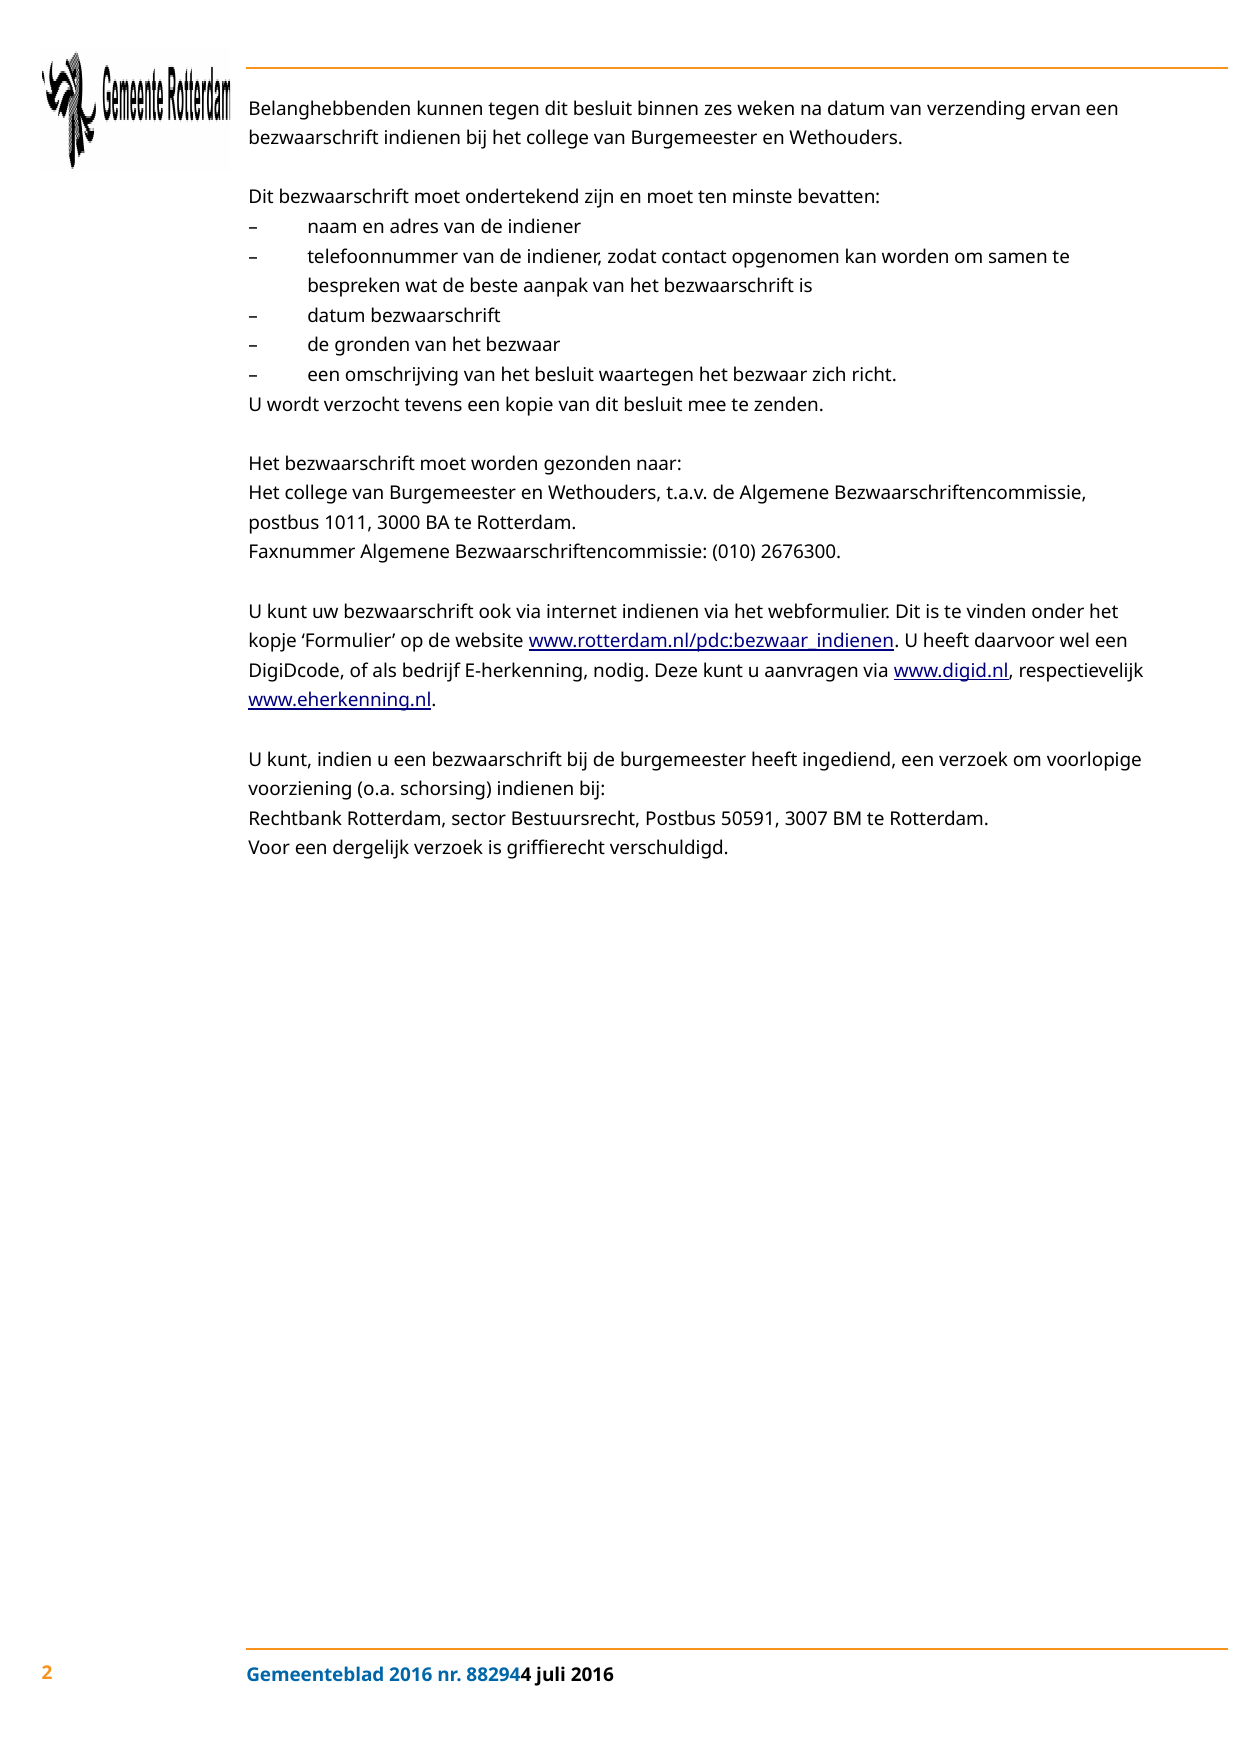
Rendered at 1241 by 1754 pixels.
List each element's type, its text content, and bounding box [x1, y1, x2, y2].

list een omschrijving van het besluit waartegen het bezwaar zich richt. [248, 361, 1152, 387]
text Dit bezwaarschrift moet ondertekend zijn en moet ten minste bevatten: [248, 184, 1152, 209]
list datum bezwaarschrift [248, 302, 1152, 328]
text Het bezwaarschrift moet worden gezonden naar: [248, 450, 1152, 476]
text Het college van Burgemeester en Wethouders, t.a.v. de Algemene Bezwaarschriftencommissie, postbus 1011, 3000 BA te Rotterdam. [248, 479, 1152, 535]
list de gronden van het bezwaar [248, 332, 1152, 357]
text Rechtbank Rotterdam, sector Bestuursrecht, Postbus 50591, 3007 BM te Rotterdam. [248, 805, 1152, 831]
list telefoonnummer van de indiener, zodat contact opgenomen kan worden om samen te bespreken wat de beste aanpak van het bezwaarschrift is [248, 243, 1152, 298]
text U kunt, indien u een bezwaarschrift bij de burgemeester heeft ingediend, een verzoek om voorlopige voorziening (o.a. schorsing) indienen bij: [248, 746, 1152, 801]
picture [41, 47, 231, 172]
text U kunt uw bezwaarschrift ook via internet indienen via het webformulier. Dit is te vinden onder het kopje ‘Formulier’ op de website www.rotterdam.nl/pdc:bezwaar_indienen. U heeft daarvoor wel een DigiDcode, of als bedrijf E-herkenning, nodig. Deze kunt u aanvragen via www.digid.nl, respectievelijk www.eherkenning.nl. [248, 598, 1152, 712]
text U wordt verzocht tevens een kopie van dit besluit mee te zenden. [248, 391, 1152, 416]
text Belanghebbenden kunnen tegen dit besluit binnen zes weken na datum van verzending ervan een bezwaarschrift indienen bij het college van Burgemeester en Wethouders. [248, 95, 1152, 150]
list naam en adres van de indiener [248, 213, 1152, 239]
text Faxnummer Algemene Bezwaarschriftencommissie: (010) 2676300. [248, 539, 1152, 564]
text Voor een dergelijk verzoek is griffierecht verschuldigd. [248, 834, 1152, 860]
